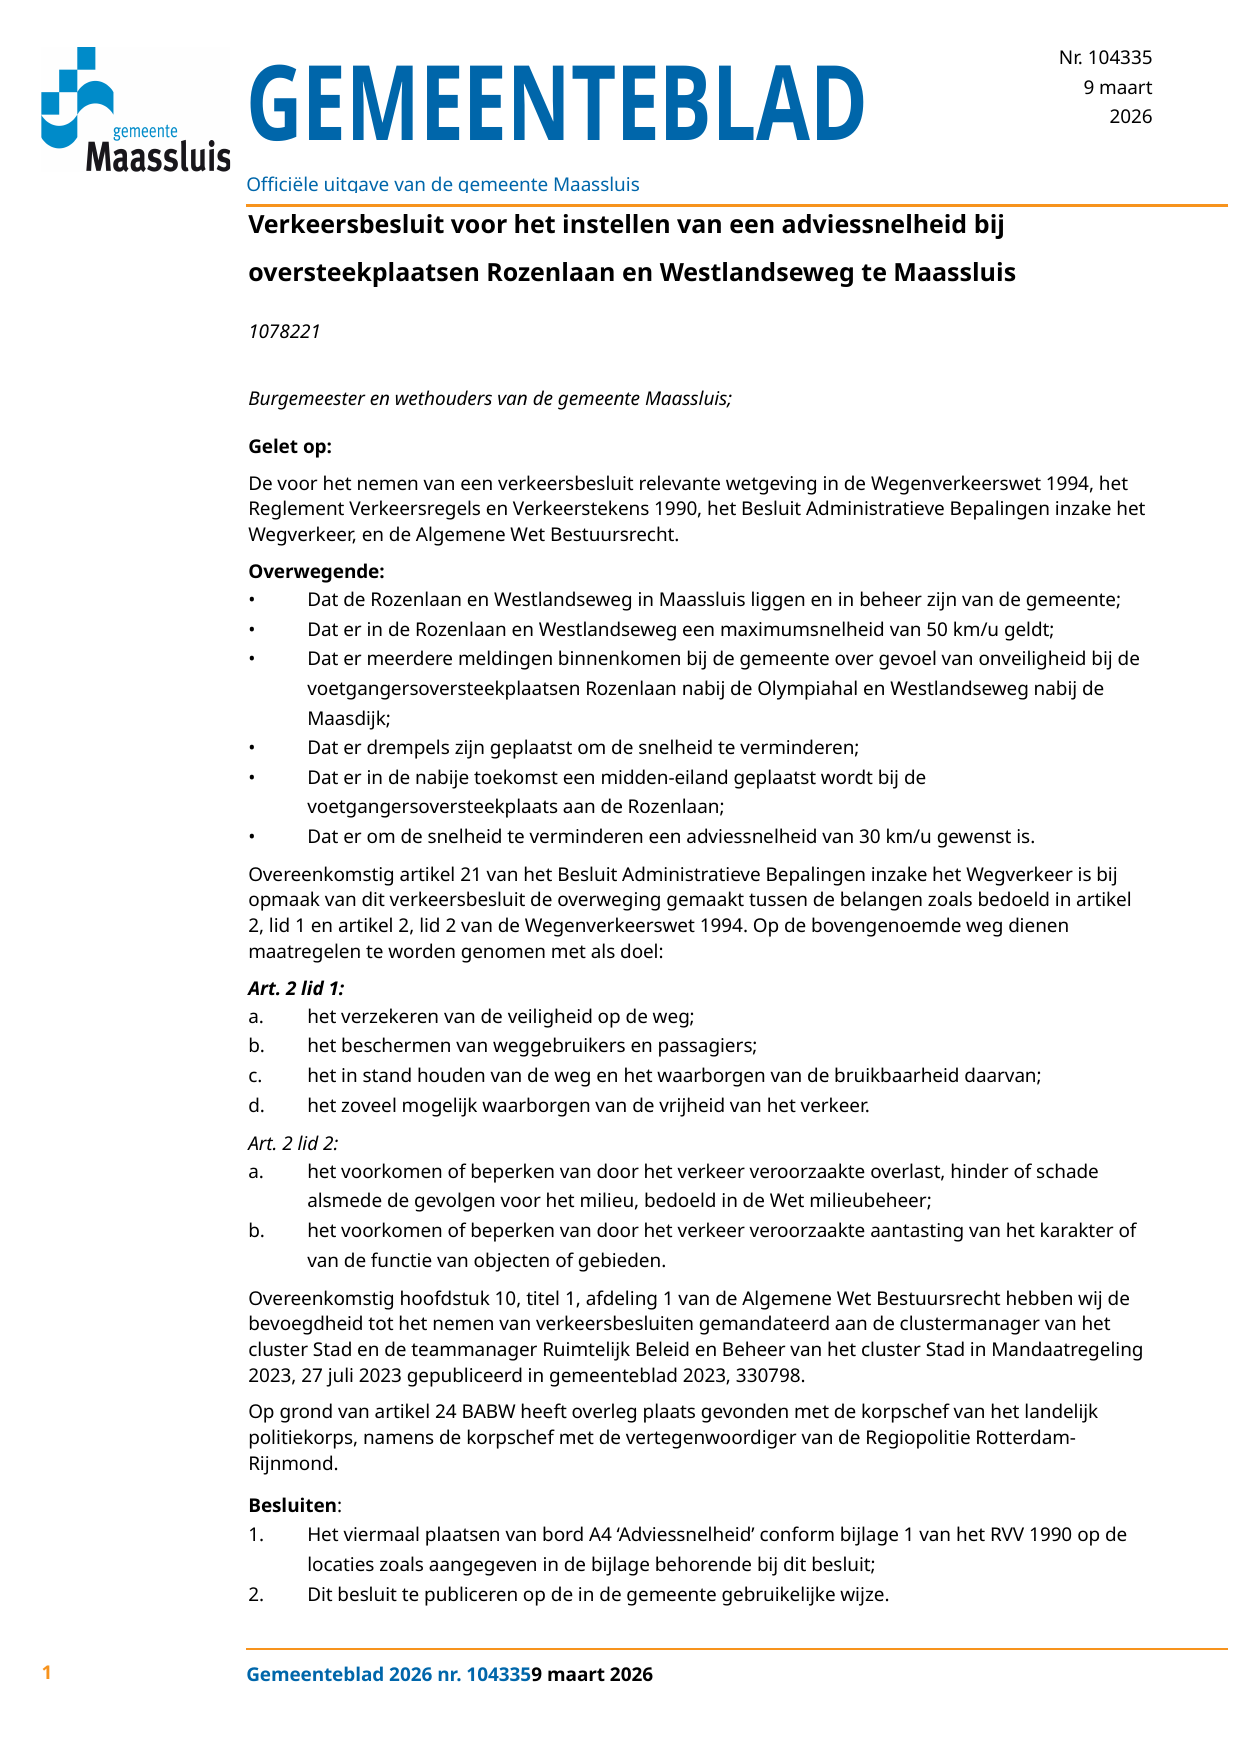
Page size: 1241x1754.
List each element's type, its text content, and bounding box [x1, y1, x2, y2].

text Overeenkomstig hoofdstuk 10, titel 1, afdeling 1 van de Algemene Wet Bestuursrecht hebben wij de bevoegdheid tot het nemen van verkeersbesluiten gemandateerd aan de clustermanager van het cluster Stad en de teammanager Ruimtelijk Beleid en Beheer van het cluster Stad in Mandaatregeling 2023, 27 juli 2023 gepubliceerd in gemeenteblad 2023, 330798. [248, 1285, 1152, 1388]
list het zoveel mogelijk waarborgen van de vrijheid van het verkeer. [248, 1092, 1152, 1118]
text Gelet op: [248, 433, 1152, 459]
text Overwegende: [248, 558, 1152, 584]
list het verzekeren van de veiligheid op de weg; [248, 1003, 1152, 1029]
list Dat de Rozenlaan en Westlandseweg in Maassluis liggen en in beheer zijn van de gemeente; [248, 586, 1152, 612]
picture [41, 47, 231, 172]
text Overeenkomstig artikel 21 van het Besluit Administratieve Bepalingen inzake het Wegverkeer is bij opmaak van dit verkeersbesluit de overweging gemaakt tussen de belangen zoals bedoeld in artikel 2, lid 1 en artikel 2, lid 2 van de Wegenverkeerswet 1994. Op de bovengenoemde weg dienen maatregelen te worden genomen met als doel: [248, 861, 1152, 964]
list het voorkomen of beperken van door het verkeer veroorzaakte overlast, hinder of schade alsmede de gevolgen voor het milieu, bedoeld in de Wet milieubeheer; [248, 1158, 1152, 1213]
list Dat er in de nabije toekomst een midden-eiland geplaatst wordt bij de voetgangersoversteekplaats aan de Rozenlaan; [248, 764, 1152, 819]
text Art. 2 lid 2: [248, 1130, 1152, 1156]
list Dit besluit te publiceren op de in de gemeente gebruikelijke wijze. [248, 1581, 1152, 1607]
list Dat er om de snelheid te verminderen een adviessnelheid van 30 km/u gewenst is. [248, 823, 1152, 849]
text Besluiten: [248, 1492, 1152, 1518]
picture [41, 47, 77, 92]
list Het viermaal plaatsen van bord A4 ‘Adviessnelheid’ conform bijlage 1 van het RVV 1990 op de locaties zoals aangegeven in de bijlage behorende bij dit besluit; [248, 1522, 1152, 1577]
text De voor het nemen van een verkeersbesluit relevante wetgeving in de Wegenverkeerswet 1994, het Reglement Verkeersregels en Verkeerstekens 1990, het Besluit Administratieve Bepalingen inzake het Wegverkeer, en de Algemene Wet Bestuursrecht. [248, 470, 1152, 547]
list het beschermen van weggebruikers en passagiers; [248, 1033, 1152, 1058]
list Dat er in de Rozenlaan en Westlandseweg een maximumsnelheid van 50 km/u geldt; [248, 616, 1152, 642]
list het voorkomen of beperken van door het verkeer veroorzaakte aantasting van het karakter of van de functie van objecten of gebieden. [248, 1217, 1152, 1273]
text 1078221 [248, 318, 1152, 344]
text Op grond van artikel 24 BABW heeft overleg plaats gevonden met de korpschef van het landelijk politiekorps, namens de korpschef met de vertegenwoordiger van de Regiopolitie Rotterdam-Rijnmond. [248, 1399, 1152, 1476]
list Dat er drempels zijn geplaatst om de snelheid te verminderen; [248, 734, 1152, 760]
text Burgemeester en wethouders van de gemeente Maassluis; [248, 386, 1152, 411]
list Dat er meerdere meldingen binnenkomen bij de gemeente over gevoel van onveiligheid bij de voetgangersoversteekplaatsen Rozenlaan nabij de Olympiahal en Westlandseweg nabij de Maasdijk; [248, 646, 1152, 730]
list het in stand houden van de weg en het waarborgen van de bruikbaarheid daarvan; [248, 1062, 1152, 1088]
text Art. 2 lid 1: [248, 975, 1152, 1001]
text Verkeersbesluit voor het instellen van een adviessnelheid bij oversteekplaatsen Rozenlaan en Westlandseweg te Maassluis [248, 207, 1152, 288]
